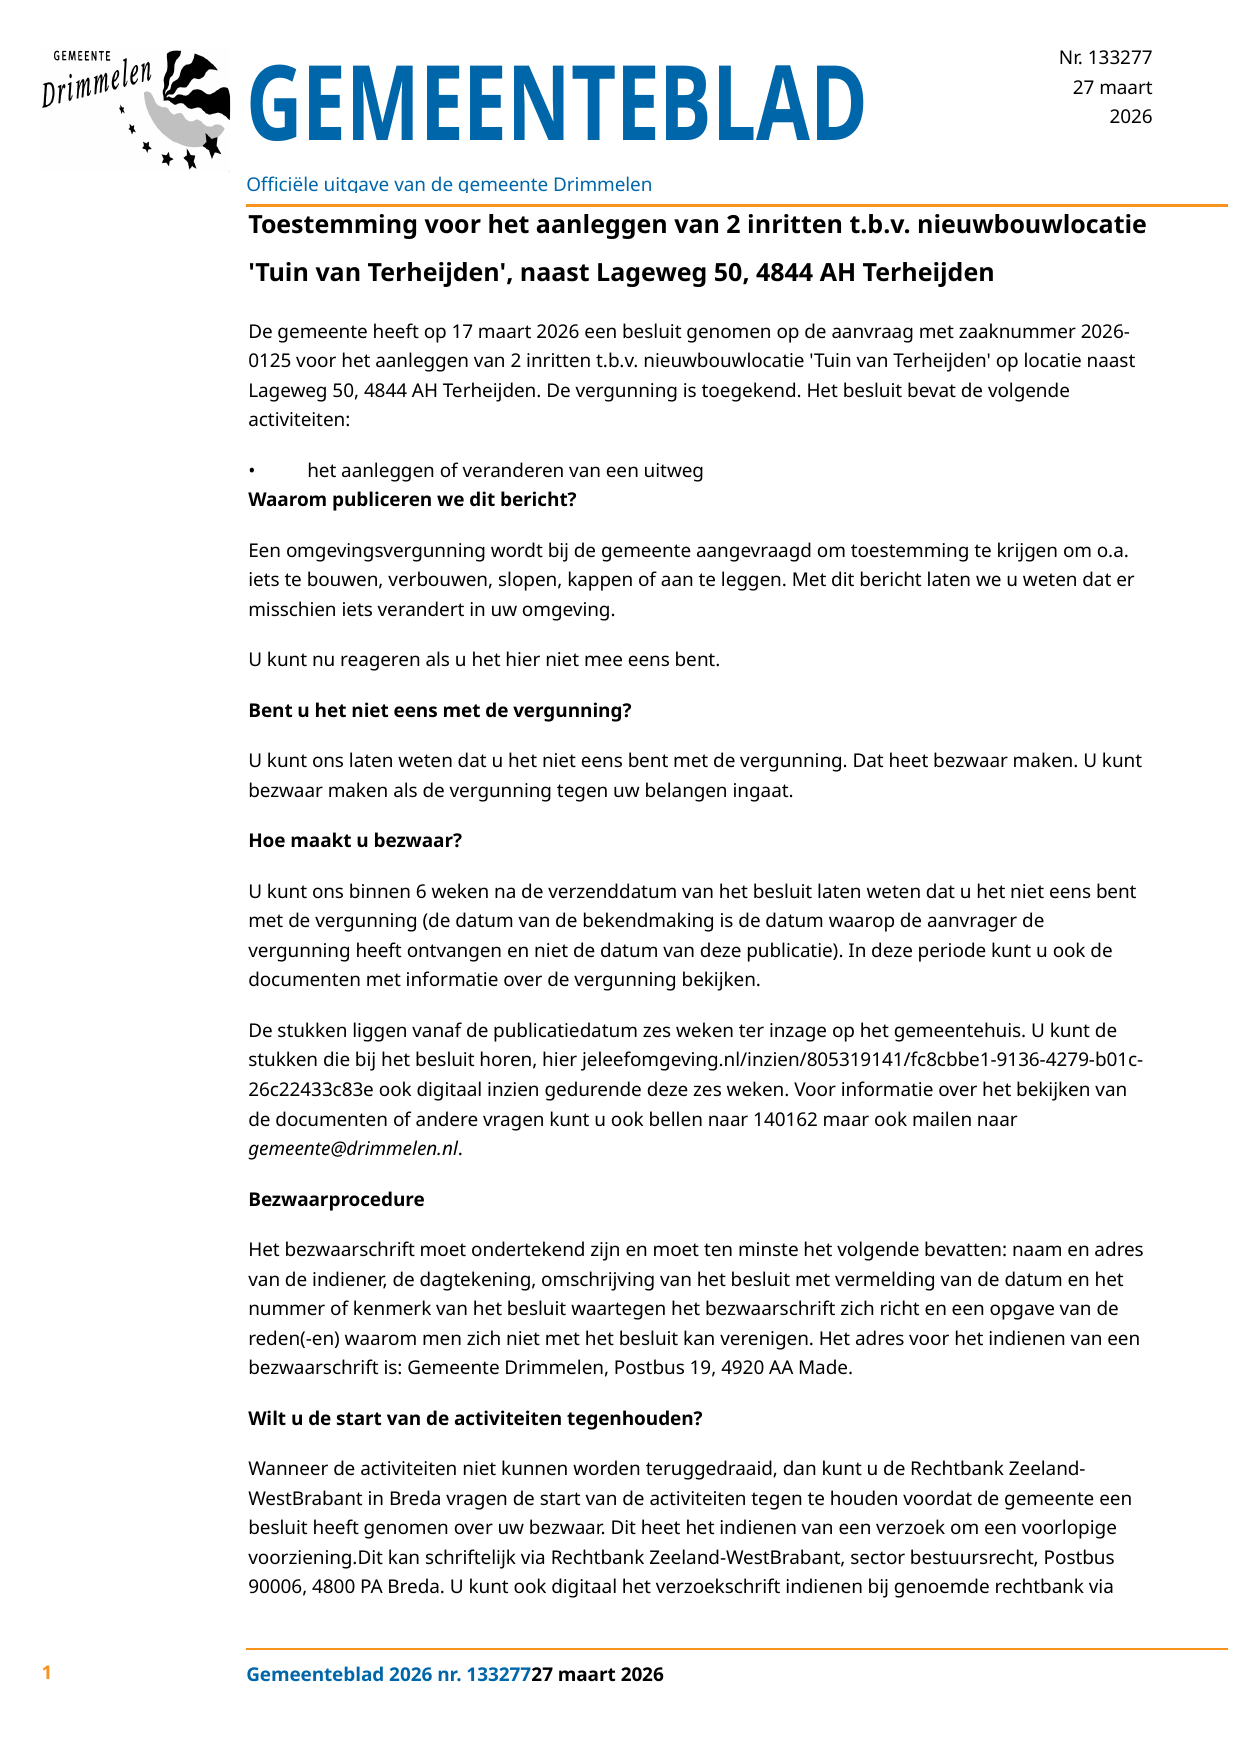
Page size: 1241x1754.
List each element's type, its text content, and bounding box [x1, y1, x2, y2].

text De gemeente heeft op 17 maart 2026 een besluit genomen op de aanvraag met zaaknummer 2026-0125 voor het aanleggen van 2 inritten t.b.v. nieuwbouwlocatie 'Tuin van Terheijden' op locatie naast Lageweg 50, 4844 AH Terheijden. De vergunning is toegekend. Het besluit bevat de volgende activiteiten: [248, 318, 1152, 432]
text Wanneer de activiteiten niet kunnen worden teruggedraaid, dan kunt u de Rechtbank Zeeland-WestBrabant in Breda vragen de start van de activiteiten tegen te houden voordat de gemeente een besluit heeft genomen over uw bezwaar. Dit heet het indienen van een verzoek om een voorlopige voorziening.Dit kan schriftelijk via Rechtbank Zeeland-WestBrabant, sector bestuursrecht, Postbus 90006, 4800 PA Breda. U kunt ook digitaal het verzoekschrift indienen bij genoemde rechtbank via [248, 1455, 1152, 1599]
text De stukken liggen vanaf de publicatiedatum zes weken ter inzage op het gemeentehuis. U kunt de stukken die bij het besluit horen, hier jeleefomgeving.nl/inzien/805319141/fc8cbbe1-9136-4279-b01c-26c22433c83e ook digitaal inzien gedurende deze zes weken. Voor informatie over het bekijken van de documenten of andere vragen kunt u ook bellen naar 140162 maar ook mailen naar gemeente@drimmelen.nl. [248, 1017, 1152, 1161]
text Waarom publiceren we dit bericht? [248, 487, 1152, 512]
text Het bezwaarschrift moet ondertekend zijn en moet ten minste het volgende bevatten: naam en adres van de indiener, de dagtekening, omschrijving van het besluit met vermelding van de datum en het nummer of kenmerk van het besluit waartegen het bezwaarschrift zich richt en een opgave van de reden(-en) waarom men zich niet met het besluit kan verenigen. Het adres voor het indienen van een bezwaarschrift is: Gemeente Drimmelen, Postbus 19, 4920 AA Made. [248, 1236, 1152, 1380]
text Toestemming voor het aanleggen van 2 inritten t.b.v. nieuwbouwlocatie 'Tuin van Terheijden', naast Lageweg 50, 4844 AH Terheijden [248, 207, 1152, 288]
text Hoe maakt u bezwaar? [248, 827, 1152, 853]
picture [41, 47, 231, 172]
text U kunt ons laten weten dat u het niet eens bent met de vergunning. Dat heet bezwaar maken. U kunt bezwaar maken als de vergunning tegen uw belangen ingaat. [248, 747, 1152, 803]
text Wilt u de start van de activiteiten tegenhouden? [248, 1405, 1152, 1431]
text Bent u het niet eens met de vergunning? [248, 697, 1152, 723]
text Bezwaarprocedure [248, 1186, 1152, 1212]
text U kunt ons binnen 6 weken na de verzenddatum van het besluit laten weten dat u het niet eens bent met de vergunning (de datum van de bekendmaking is de datum waarop de aanvrager de vergunning heeft ontvangen en niet de datum van deze publicatie). In deze periode kunt u ook de documenten met informatie over de vergunning bekijken. [248, 878, 1152, 992]
list het aanleggen of veranderen van een uitweg [248, 457, 1152, 483]
text U kunt nu reageren als u het hier niet mee eens bent. [248, 647, 1152, 672]
text Een omgevingsvergunning wordt bij de gemeente aangevraagd om toestemming te krijgen om o.a. iets te bouwen, verbouwen, slopen, kappen of aan te leggen. Met dit bericht laten we u weten dat er misschien iets verandert in uw omgeving. [248, 537, 1152, 622]
